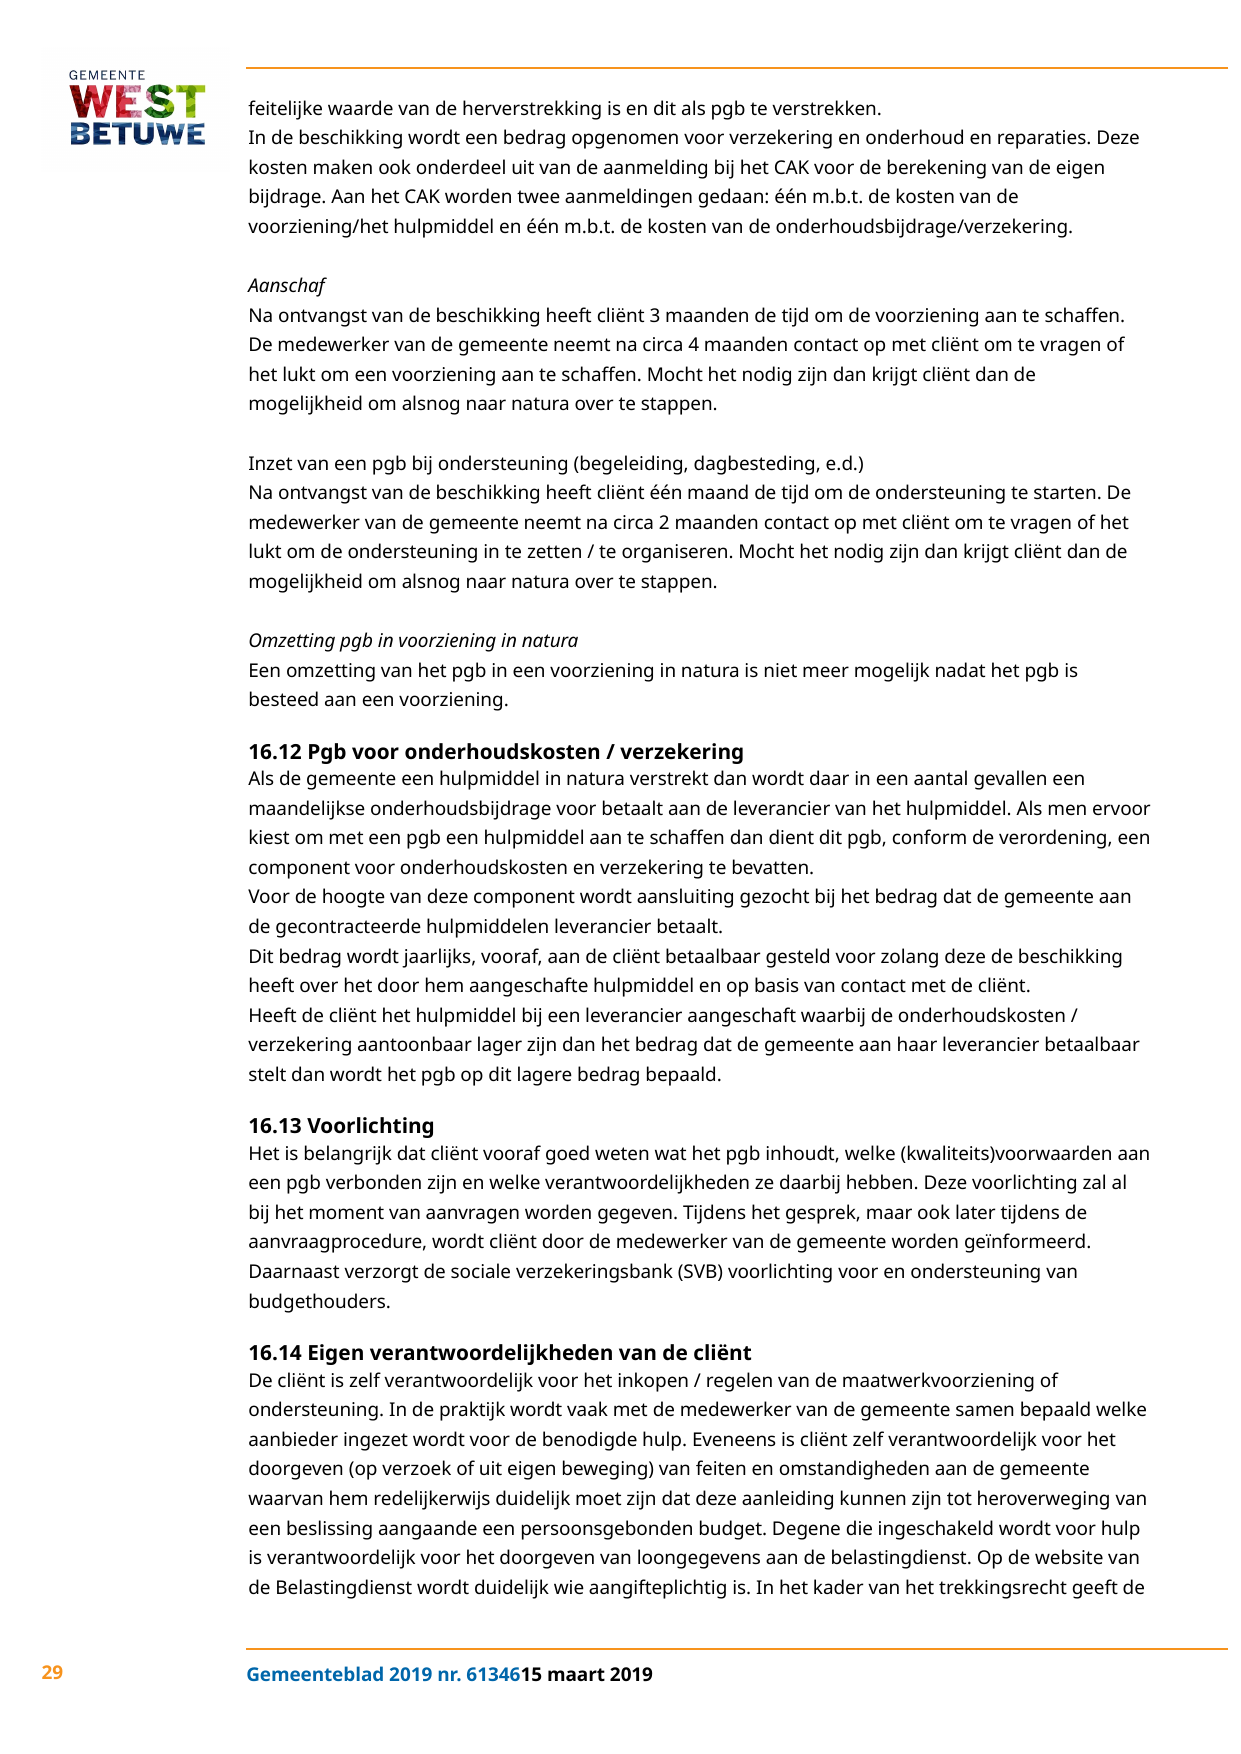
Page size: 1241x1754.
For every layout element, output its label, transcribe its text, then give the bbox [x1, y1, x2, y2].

text Als de gemeente een hulpmiddel in natura verstrekt dan wordt daar in een aantal gevallen een maandelijkse onderhoudsbijdrage voor betaalt aan de leverancier van het hulpmiddel. Als men ervoor kiest om met een pgb een hulpmiddel aan te schaffen dan dient dit pgb, conform de verordening, een component voor onderhoudskosten en verzekering te bevatten. [248, 765, 1152, 880]
text Omzetting pgb in voorziening in natura [248, 627, 1152, 653]
text 16.14 Eigen verantwoordelijkheden van de cliënt [248, 1338, 1152, 1367]
text Heeft de cliënt het hulpmiddel bij een leverancier aangeschaft waarbij de onderhoudskosten / verzekering aantoonbaar lager zijn dan het bedrag dat de gemeente aan haar leverancier betaalbaar stelt dan wordt het pgb op dit lagere bedrag bepaald. [248, 1002, 1152, 1087]
text Aanschaf [248, 272, 1152, 298]
text Inzet van een pgb bij ondersteuning (begeleiding, dagbesteding, e.d.) [248, 450, 1152, 476]
text Het is belangrijk dat cliënt vooraf goed weten wat het pgb inhoudt, welke (kwaliteits)voorwaarden aan een pgb verbonden zijn en welke verantwoordelijkheden ze daarbij hebben. Deze voorlichting zal al bij het moment van aanvragen worden gegeven. Tijdens het gesprek, maar ook later tijdens de aanvraagprocedure, wordt cliënt door de medewerker van de gemeente worden geïnformeerd. Daarnaast verzorgt de sociale verzekeringsbank (SVB) voorlichting voor en ondersteuning van budgethouders. [248, 1140, 1152, 1314]
text Dit bedrag wordt jaarlijks, vooraf, aan de cliënt betaalbaar gesteld voor zolang deze de beschikking heeft over het door hem aangeschafte hulpmiddel en op basis van contact met de cliënt. [248, 943, 1152, 998]
text 16.13 Voorlichting [248, 1112, 1152, 1140]
text In de beschikking wordt een bedrag opgenomen voor verzekering en onderhoud en reparaties. Deze kosten maken ook onderdeel uit van de aanmelding bij het CAK voor de berekening van de eigen bijdrage. Aan het CAK worden twee aanmeldingen gedaan: één m.b.t. de kosten van de voorziening/het hulpmiddel en één m.b.t. de kosten van de onderhoudsbijdrage/verzekering. [248, 124, 1152, 239]
text feitelijke waarde van de herverstrekking is en dit als pgb te verstrekken. [248, 95, 1152, 121]
picture [41, 47, 231, 172]
text Voor de hoogte van deze component wordt aansluiting gezocht bij het bedrag dat de gemeente aan de gecontracteerde hulpmiddelen leverancier betaalt. [248, 884, 1152, 939]
text Na ontvangst van de beschikking heeft cliënt één maand de tijd om de ondersteuning te starten. De medewerker van de gemeente neemt na circa 2 maanden contact op met cliënt om te vragen of het lukt om de ondersteuning in te zetten / te organiseren. Mocht het nodig zijn dan krijgt cliënt dan de mogelijkheid om alsnog naar natura over te stappen. [248, 479, 1152, 594]
text De cliënt is zelf verantwoordelijk voor het inkopen / regelen van de maatwerkvoorziening of ondersteuning. In de praktijk wordt vaak met de medewerker van de gemeente samen bepaald welke aanbieder ingezet wordt voor de benodigde hulp. Eveneens is cliënt zelf verantwoordelijk voor het doorgeven (op verzoek of uit eigen beweging) van feiten en omstandigheden aan de gemeente waarvan hem redelijkerwijs duidelijk moet zijn dat deze aanleiding kunnen zijn tot heroverweging van een beslissing aangaande een persoonsgebonden budget. Degene die ingeschakeld wordt voor hulp is verantwoordelijk voor het doorgeven van loongegevens aan de belastingdienst. Op de website van de Belastingdienst wordt duidelijk wie aangifteplichtig is. In het kader van het trekkingsrecht geeft de [248, 1367, 1152, 1599]
text 16.12 Pgb voor onderhoudskosten / verzekering [248, 737, 1152, 765]
text Na ontvangst van de beschikking heeft cliënt 3 maanden de tijd om de voorziening aan te schaffen. De medewerker van de gemeente neemt na circa 4 maanden contact op met cliënt om te vragen of het lukt om een voorziening aan te schaffen. Mocht het nodig zijn dan krijgt cliënt dan de mogelijkheid om alsnog naar natura over te stappen. [248, 302, 1152, 416]
text Een omzetting van het pgb in een voorziening in natura is niet meer mogelijk nadat het pgb is besteed aan een voorziening. [248, 657, 1152, 712]
